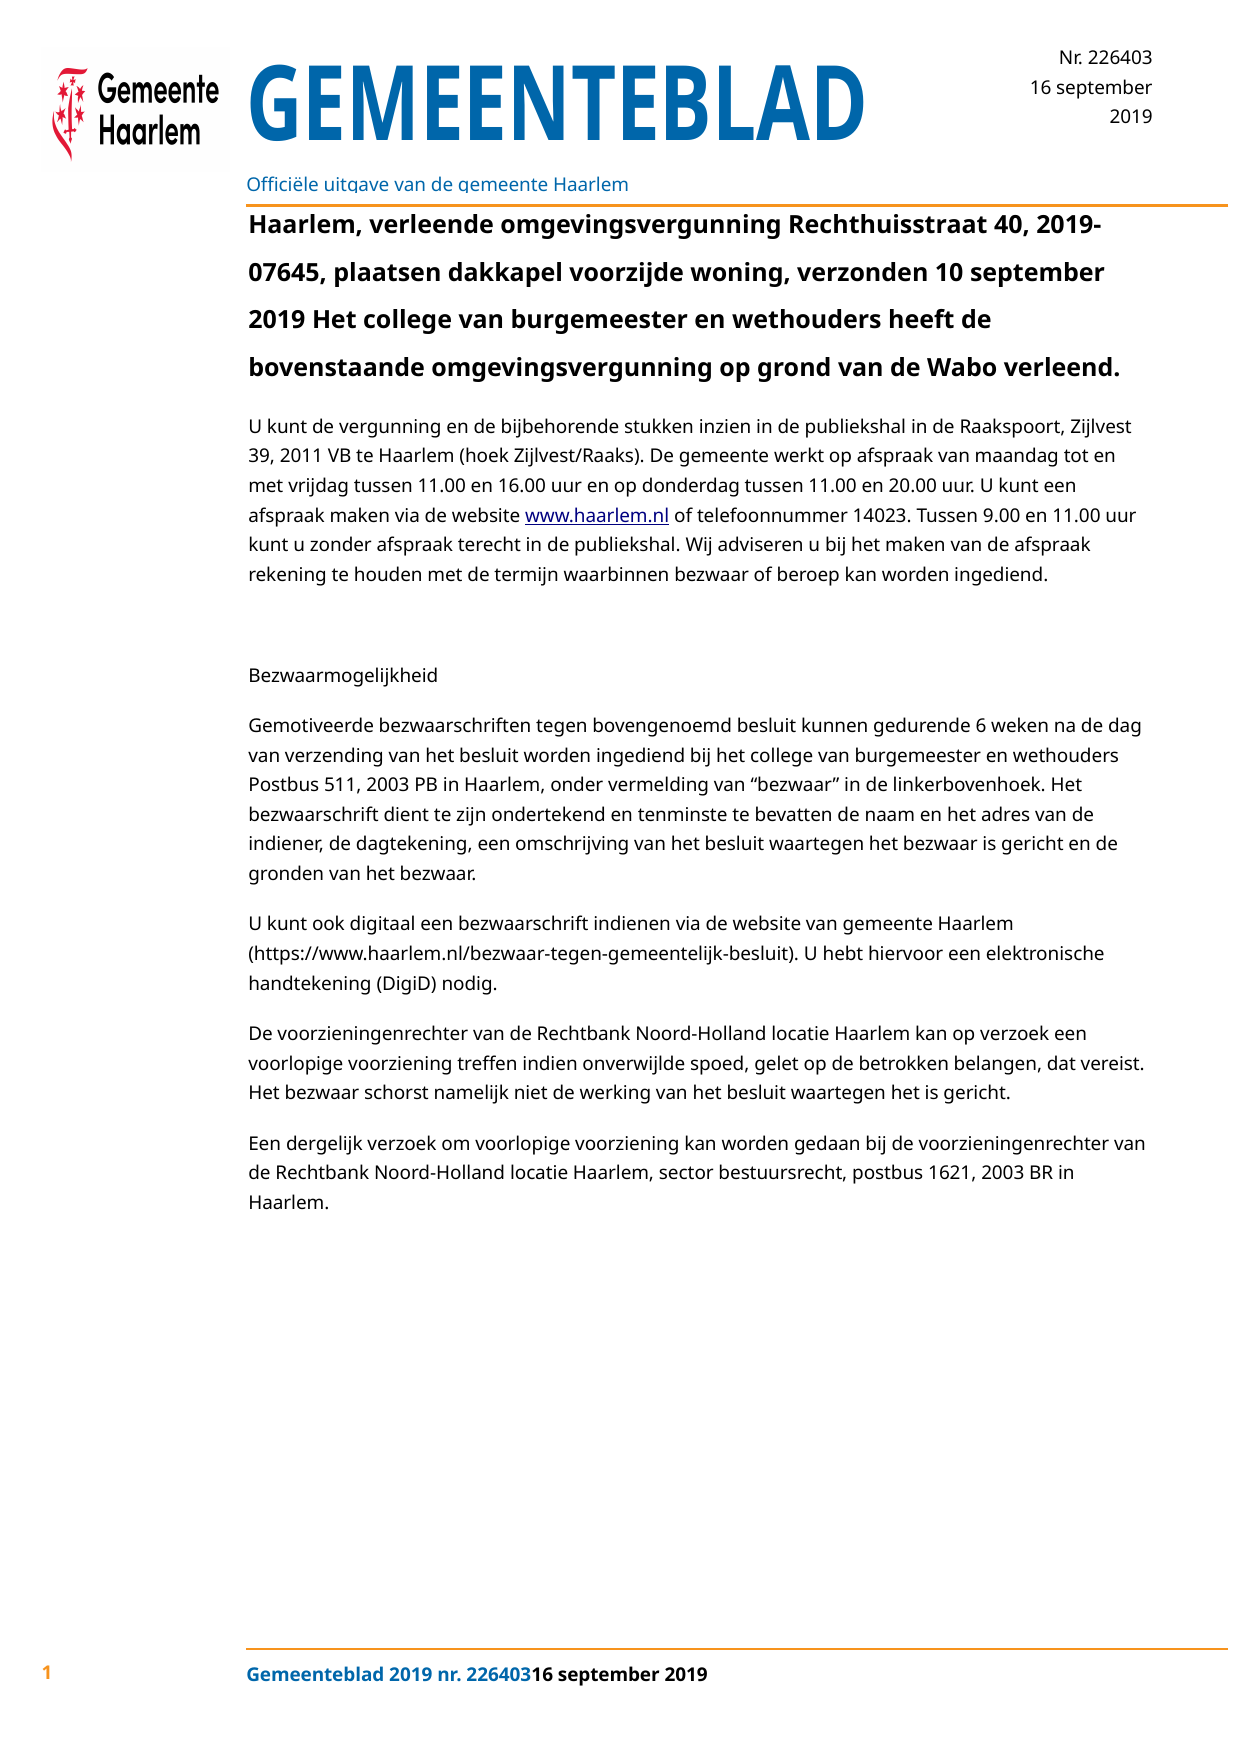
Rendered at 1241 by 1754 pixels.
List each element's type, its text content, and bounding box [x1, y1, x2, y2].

text Een dergelijk verzoek om voorlopige voorziening kan worden gedaan bij de voorzieningenrechter van de Rechtbank Noord-Holland locatie Haarlem, sector bestuursrecht, postbus 1621, 2003 BR in Haarlem. [248, 1130, 1152, 1215]
text Haarlem, verleende omgevingsvergunning Rechthuisstraat 40, 2019-07645, plaatsen dakkapel voorzijde woning, verzonden 10 september 2019 Het college van burgemeester en wethouders heeft de bovenstaande omgevingsvergunning op grond van de Wabo verleend. [248, 207, 1152, 384]
text Bezwaarmogelijkheid [248, 662, 1152, 688]
picture [41, 47, 231, 172]
text U kunt ook digitaal een bezwaarschrift indienen via de website van gemeente Haarlem (https://www.haarlem.nl/bezwaar-tegen-gemeentelijk-besluit). U hebt hiervoor een elektronische handtekening (DigiD) nodig. [248, 911, 1152, 996]
text Gemotiveerde bezwaarschriften tegen bovengenoemd besluit kunnen gedurende 6 weken na de dag van verzending van het besluit worden ingediend bij het college van burgemeester en wethouders Postbus 511, 2003 PB in Haarlem, onder vermelding van “bezwaar” in de linkerbovenhoek. Het bezwaarschrift dient te zijn ondertekend en tenminste te bevatten de naam en het adres van de indiener, de dagtekening, een omschrijving van het besluit waartegen het bezwaar is gericht en de gronden van het bezwaar. [248, 712, 1152, 886]
text U kunt de vergunning en de bijbehorende stukken inzien in de publiekshal in de Raakspoort, Zijlvest 39, 2011 VB te Haarlem (hoek Zijlvest/Raaks). De gemeente werkt op afspraak van maandag tot en met vrijdag tussen 11.00 en 16.00 uur en op donderdag tussen 11.00 en 20.00 uur. U kunt een afspraak maken via de website www.haarlem.nl of telefoonnummer 14023. Tussen 9.00 en 11.00 uur kunt u zonder afspraak terecht in de publiekshal. Wij adviseren u bij het maken van de afspraak rekening te houden met de termijn waarbinnen bezwaar of beroep kan worden ingediend. [248, 413, 1152, 587]
text De voorzieningenrechter van de Rechtbank Noord-Holland locatie Haarlem kan op verzoek een voorlopige voorziening treffen indien onverwijlde spoed, gelet op de betrokken belangen, dat vereist. Het bezwaar schorst namelijk niet de werking van het besluit waartegen het is gericht. [248, 1020, 1152, 1105]
